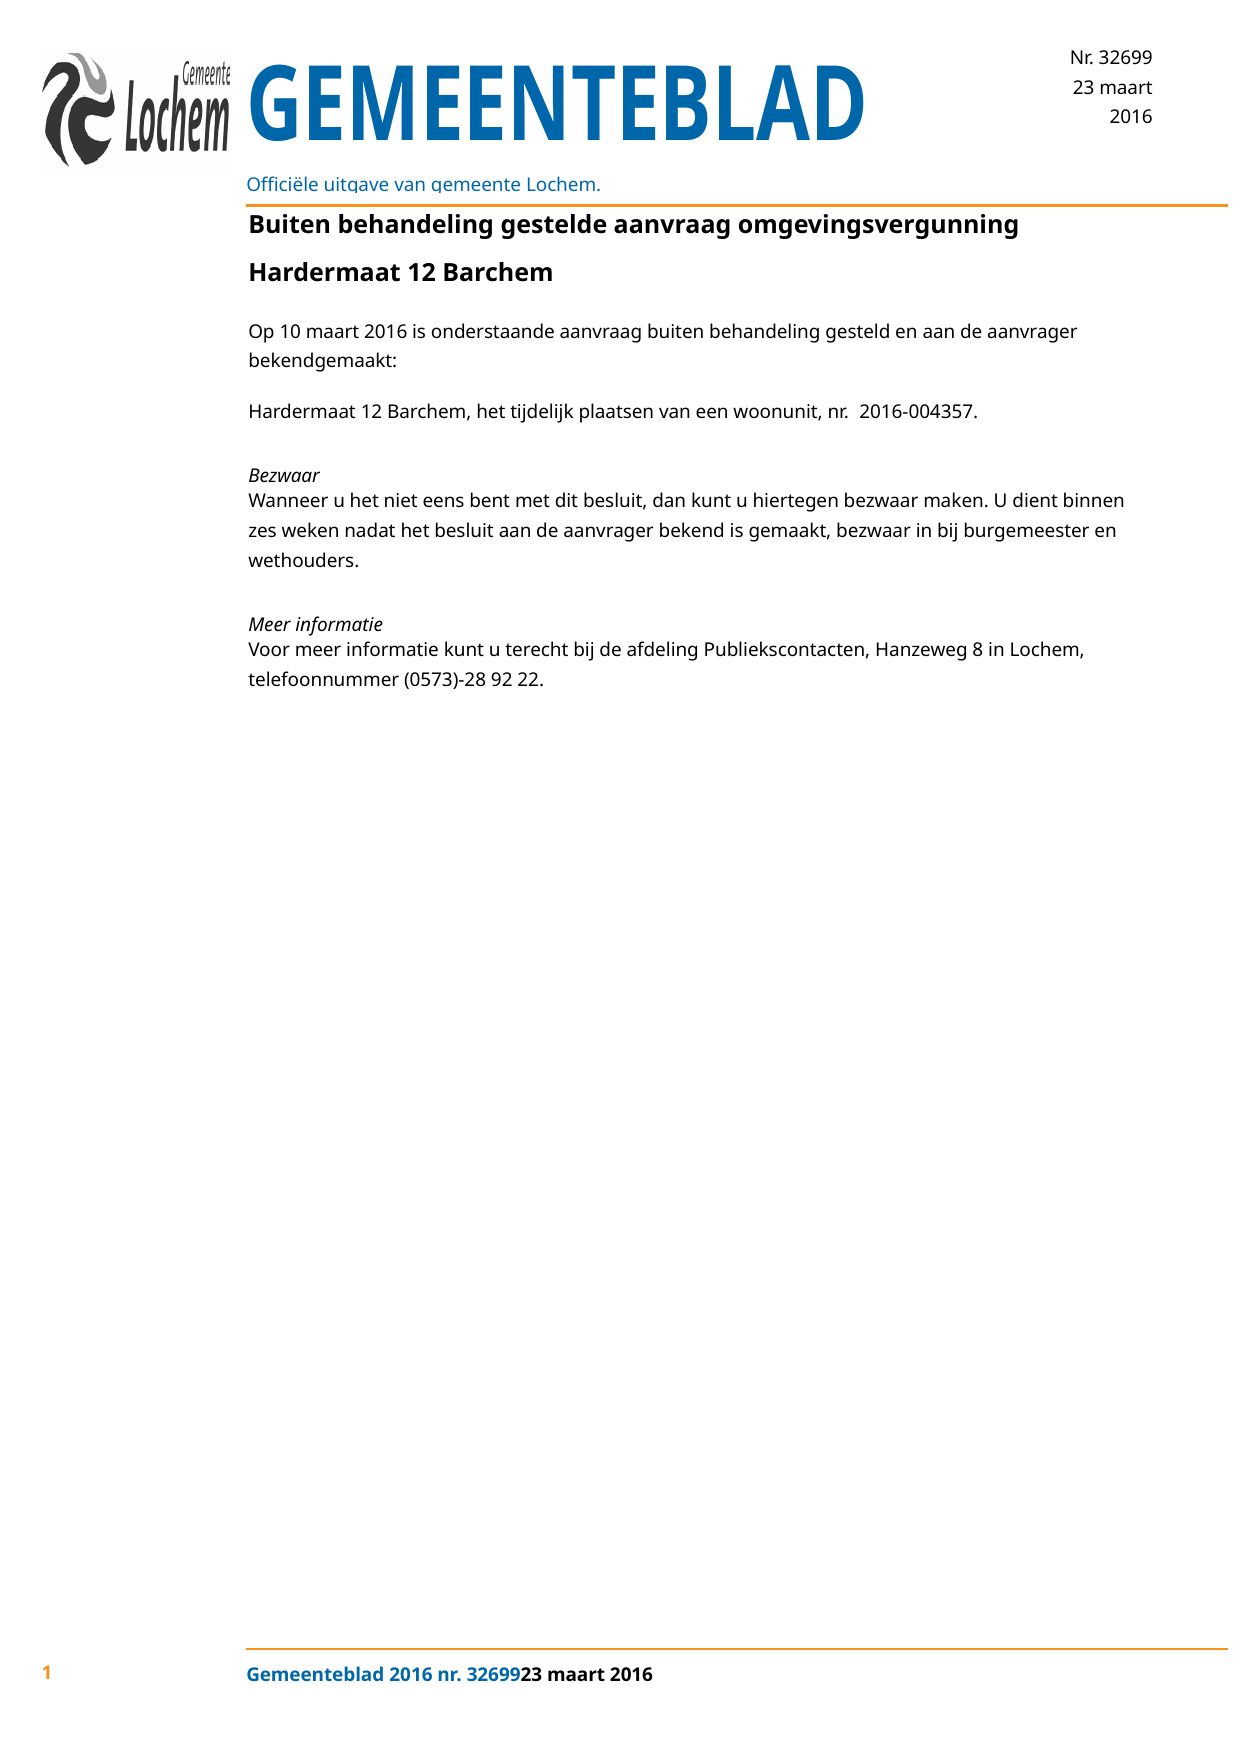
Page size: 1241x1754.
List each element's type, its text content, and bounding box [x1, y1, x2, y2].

text Bezwaar [248, 462, 1152, 488]
text Meer informatie [248, 611, 1152, 636]
text Op 10 maart 2016 is onderstaande aanvraag buiten behandeling gesteld en aan de aanvrager bekendgemaakt: [248, 318, 1152, 373]
text Wanneer u het niet eens bent met dit besluit, dan kunt u hiertegen bezwaar maken. U dient binnen zes weken nadat het besluit aan de aanvrager bekend is gemaakt, bezwaar in bij burgemeester en wethouders. [248, 488, 1152, 572]
text Hardermaat 12 Barchem, het tijdelijk plaatsen van een woonunit, nr. 2016-004357. [248, 398, 1152, 424]
text Buiten behandeling gestelde aanvraag omgevingsvergunning Hardermaat 12 Barchem [248, 207, 1152, 288]
picture [41, 47, 231, 172]
text Voor meer informatie kunt u terecht bij de afdeling Publiekscontacten, Hanzeweg 8 in Lochem, telefoonnummer (0573)-28 92 22. [248, 636, 1152, 692]
